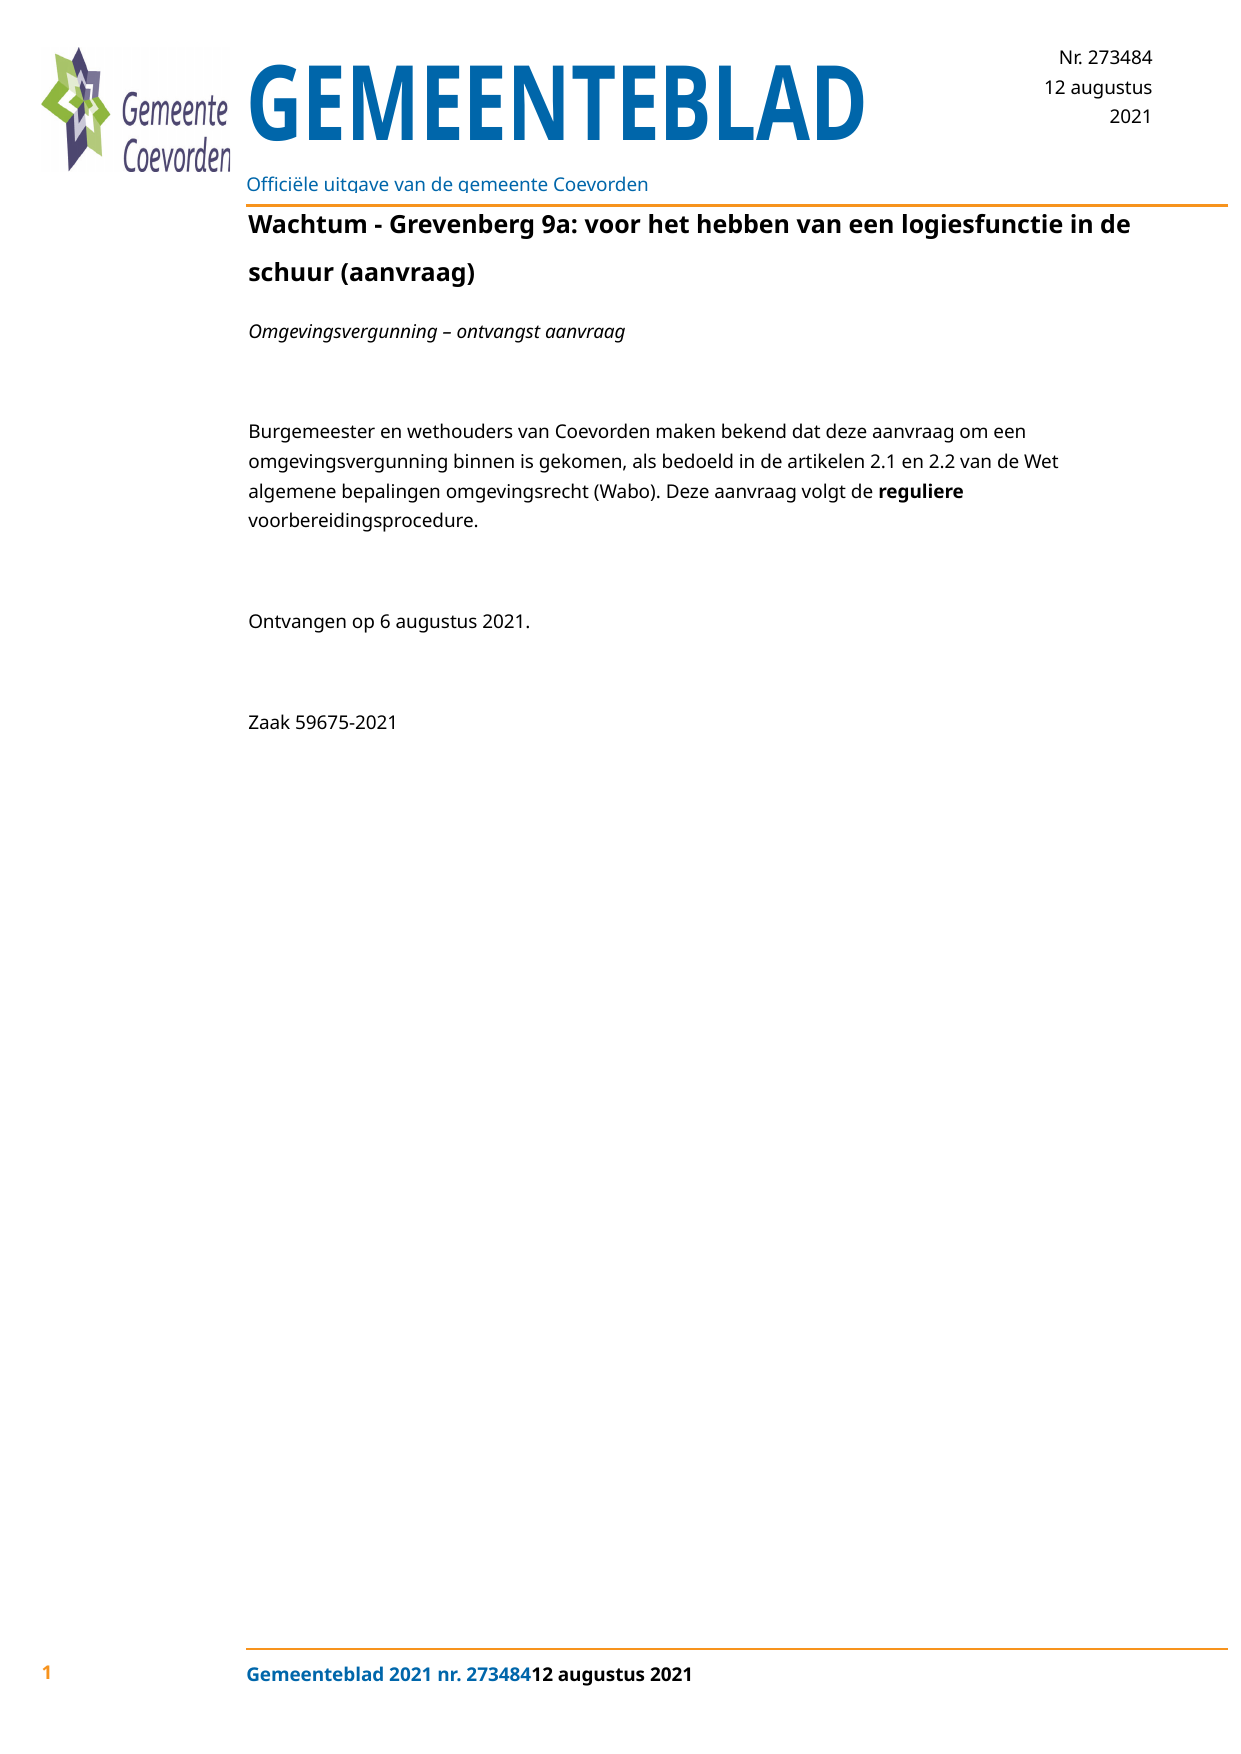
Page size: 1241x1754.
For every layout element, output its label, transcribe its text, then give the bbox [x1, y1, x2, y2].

text Zaak 59675-2021 [248, 709, 1152, 735]
picture [41, 47, 231, 172]
text Omgevingsvergunning – ontvangst aanvraag [248, 318, 1152, 344]
text Wachtum - Grevenberg 9a: voor het hebben van een logiesfunctie in de schuur (aanvraag) [248, 207, 1152, 288]
text Ontvangen op 6 augustus 2021. [248, 608, 1152, 634]
text Burgemeester en wethouders van Coevorden maken bekend dat deze aanvraag om een omgevingsvergunning binnen is gekomen, als bedoeld in de artikelen 2.1 en 2.2 van de Wet algemene bepalingen omgevingsrecht (Wabo). Deze aanvraag volgt de reguliere voorbereidingsprocedure. [248, 419, 1152, 533]
